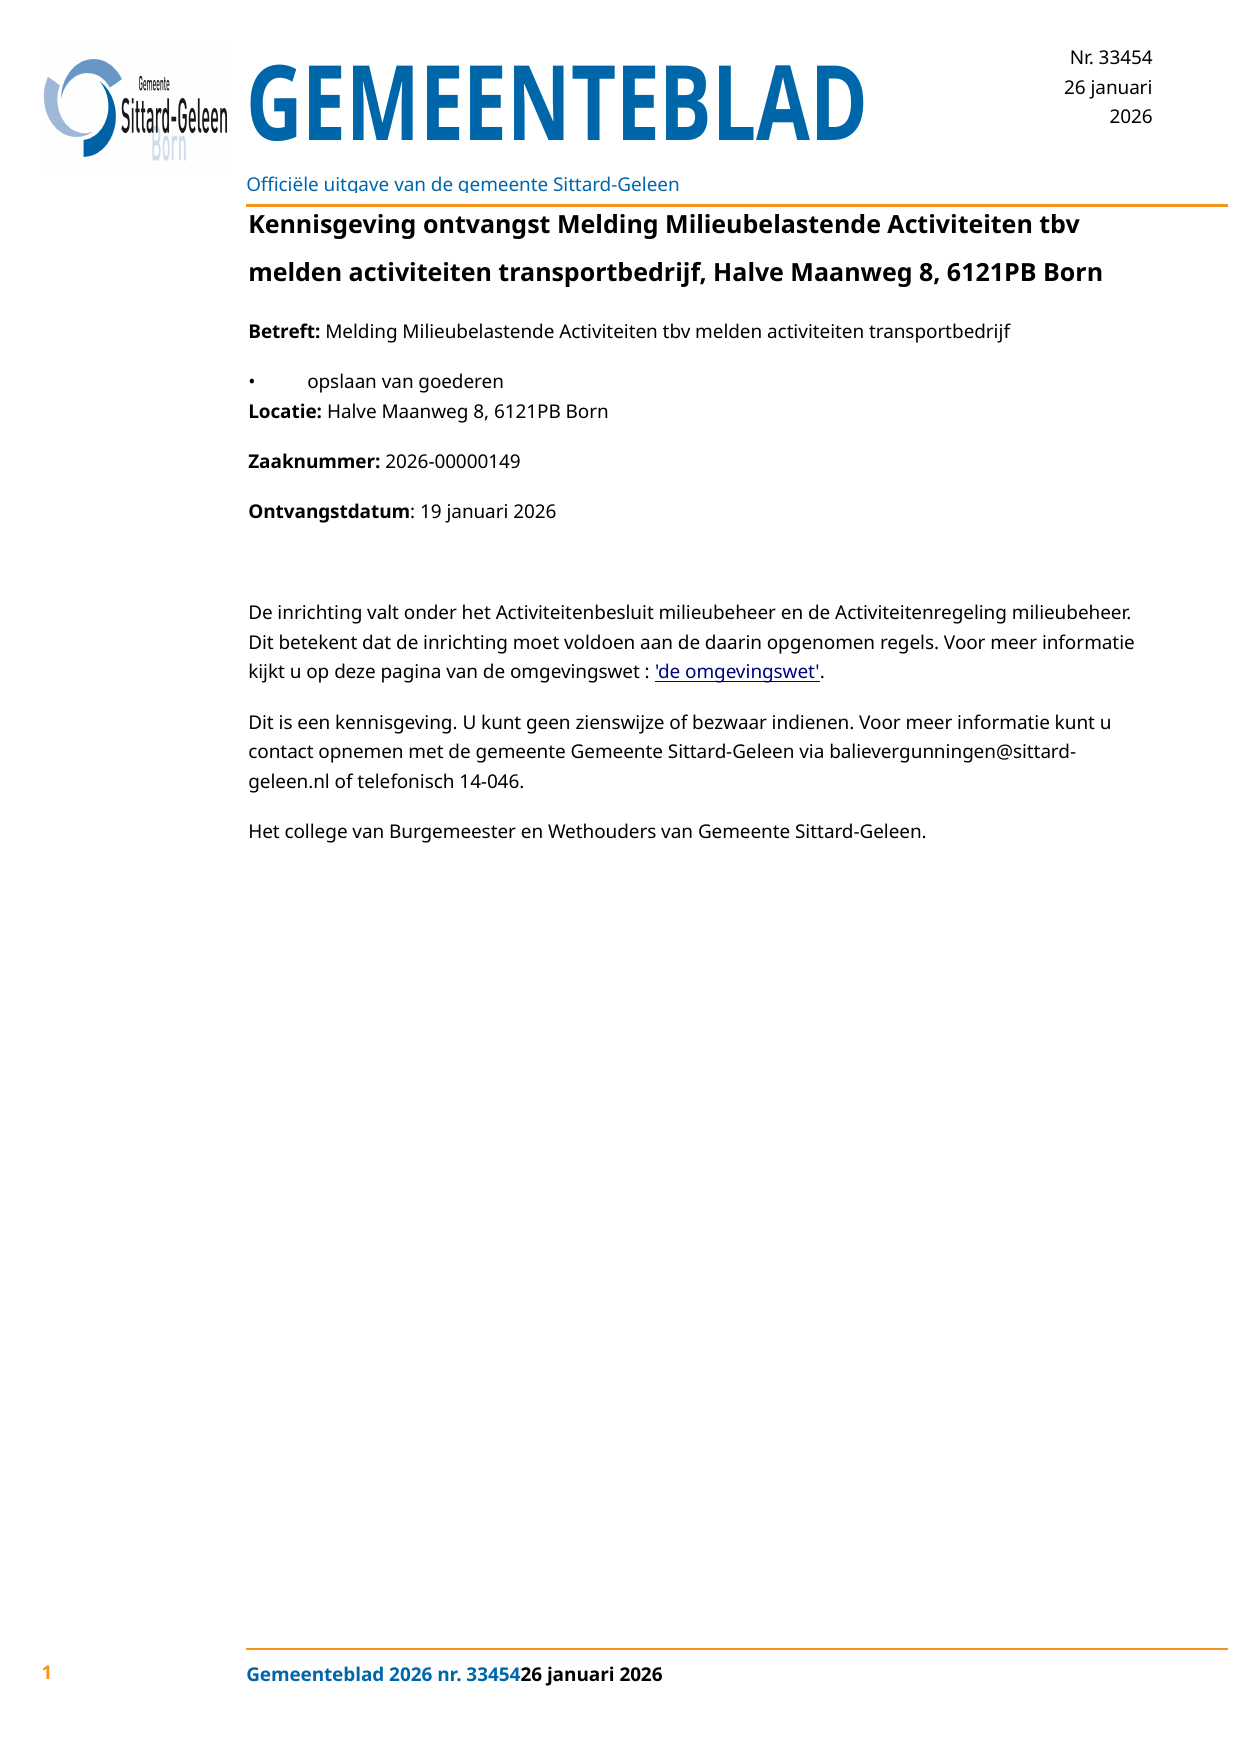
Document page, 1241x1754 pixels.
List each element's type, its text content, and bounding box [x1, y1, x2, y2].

text Zaaknummer: 2026-00000149 [248, 448, 1152, 474]
text Betreft: Melding Milieubelastende Activiteiten tbv melden activiteiten transportbedrijf [248, 318, 1152, 344]
text Het college van Burgemeester en Wethouders van Gemeente Sittard-Geleen. [248, 819, 1152, 844]
text Dit is een kennisgeving. U kunt geen zienswijze of bezwaar indienen. Voor meer informatie kunt u contact opnemen met de gemeente Gemeente Sittard-Geleen via balievergunningen@sittard-geleen.nl of telefonisch 14-046. [248, 709, 1152, 794]
text Locatie: Halve Maanweg 8, 6121PB Born [248, 398, 1152, 424]
list opslaan van goederen [248, 368, 1152, 394]
text Ontvangstdatum: 19 januari 2026 [248, 499, 1152, 524]
text De inrichting valt onder het Activiteitenbesluit milieubeheer en de Activiteitenregeling milieubeheer. Dit betekent dat de inrichting moet voldoen aan de daarin opgenomen regels. Voor meer informatie kijkt u op deze pagina van de omgevingswet : 'de omgevingswet'. [248, 599, 1152, 684]
picture [41, 47, 231, 172]
text Kennisgeving ontvangst Melding Milieubelastende Activiteiten tbv melden activiteiten transportbedrijf, Halve Maanweg 8, 6121PB Born [248, 207, 1152, 288]
